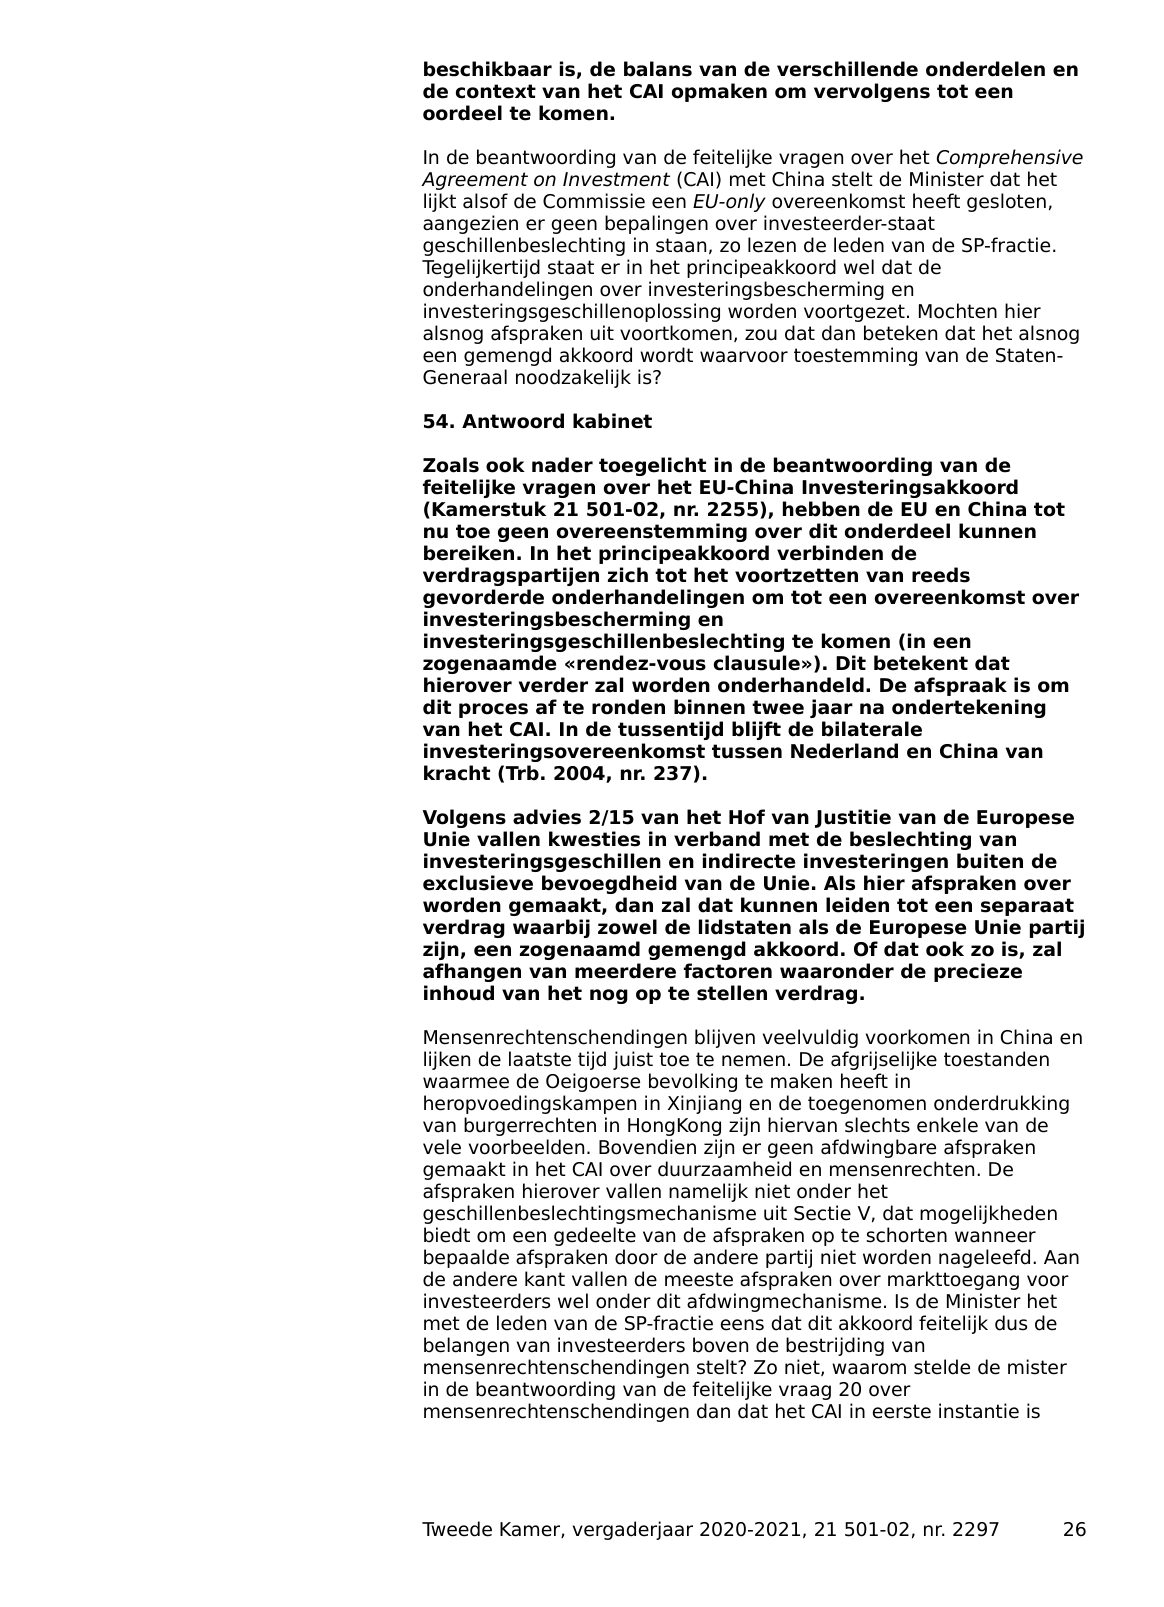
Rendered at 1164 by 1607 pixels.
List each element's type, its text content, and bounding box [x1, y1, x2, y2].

text In de beantwoording van de feitelijke vragen over het Comprehensive Agreement on Investment (CAI) met China stelt de Minister dat het lijkt alsof de Commissie een EU-only overeenkomst heeft gesloten, aangezien er geen bepalingen over investeerder-staat geschillenbeslechting in staan, zo lezen de leden van de SP-fractie. Tegelijkertijd staat er in het principeakkoord wel dat de onderhandelingen over investeringsbescherming en investeringsgeschillenoplossing worden voortgezet. Mochten hier alsnog afspraken uit voortkomen, zou dat dan beteken dat het alsnog een gemengd akkoord wordt waarvoor toestemming van de Staten-Generaal noodzakelijk is? [422, 147, 1087, 389]
text Zoals ook nader toegelicht in de beantwoording van de feitelijke vragen over het EU-China Investeringsakkoord (Kamerstuk 21 501-02, nr. 2255), hebben de EU en China tot nu toe geen overeenstemming over dit onderdeel kunnen bereiken. In het principeakkoord verbinden de verdragspartijen zich tot het voortzetten van reeds gevorderde onderhandelingen om tot een overeenkomst over investeringsbescherming en investeringsgeschillenbeslechting te komen (in een zogenaamde «rendez-vous clausule»). Dit betekent dat hierover verder zal worden onderhandeld. De afspraak is om dit proces af te ronden binnen twee jaar na ondertekening van het CAI. In de tussentijd blijft de bilaterale investeringsovereenkomst tussen Nederland en China van kracht (Trb. 2004, nr. 237). [422, 455, 1087, 785]
text beschikbaar is, de balans van de verschillende onderdelen en de context van het CAI opmaken om vervolgens tot een oordeel te komen. [422, 59, 1087, 125]
subtitle 54. Antwoord kabinet [422, 411, 1087, 433]
text Mensenrechtenschendingen blijven veelvuldig voorkomen in China en lijken de laatste tijd juist toe te nemen. De afgrijselijke toestanden waarmee de Oeigoerse bevolking te maken heeft in heropvoedingskampen in Xinjiang en de toegenomen onderdrukking van burgerrechten in HongKong zijn hiervan slechts enkele van de vele voorbeelden. Bovendien zijn er geen afdwingbare afspraken gemaakt in het CAI over duurzaamheid en mensenrechten. De afspraken hierover vallen namelijk niet onder het geschillenbeslechtingsmechanisme uit Sectie V, dat mogelijkheden biedt om een gedeelte van de afspraken op te schorten wanneer bepaalde afspraken door de andere partij niet worden nageleefd. Aan de andere kant vallen de meeste afspraken over markttoegang voor investeerders wel onder dit afdwingmechanisme. Is de Minister het met de leden van de SP-fractie eens dat dit akkoord feitelijk dus de belangen van investeerders boven de bestrijding van mensenrechtenschendingen stelt? Zo niet, waarom stelde de mister in de beantwoording van de feitelijke vraag 20 over mensenrechtenschendingen dan dat het CAI in eerste instantie is [422, 1027, 1087, 1423]
text Volgens advies 2/15 van het Hof van Justitie van de Europese Unie vallen kwesties in verband met de beslechting van investeringsgeschillen en indirecte investeringen buiten de exclusieve bevoegdheid van de Unie. Als hier afspraken over worden gemaakt, dan zal dat kunnen leiden tot een separaat verdrag waarbij zowel de lidstaten als de Europese Unie partij zijn, een zogenaamd gemengd akkoord. Of dat ook zo is, zal afhangen van meerdere factoren waaronder de precieze inhoud van het nog op te stellen verdrag. [422, 807, 1087, 1005]
